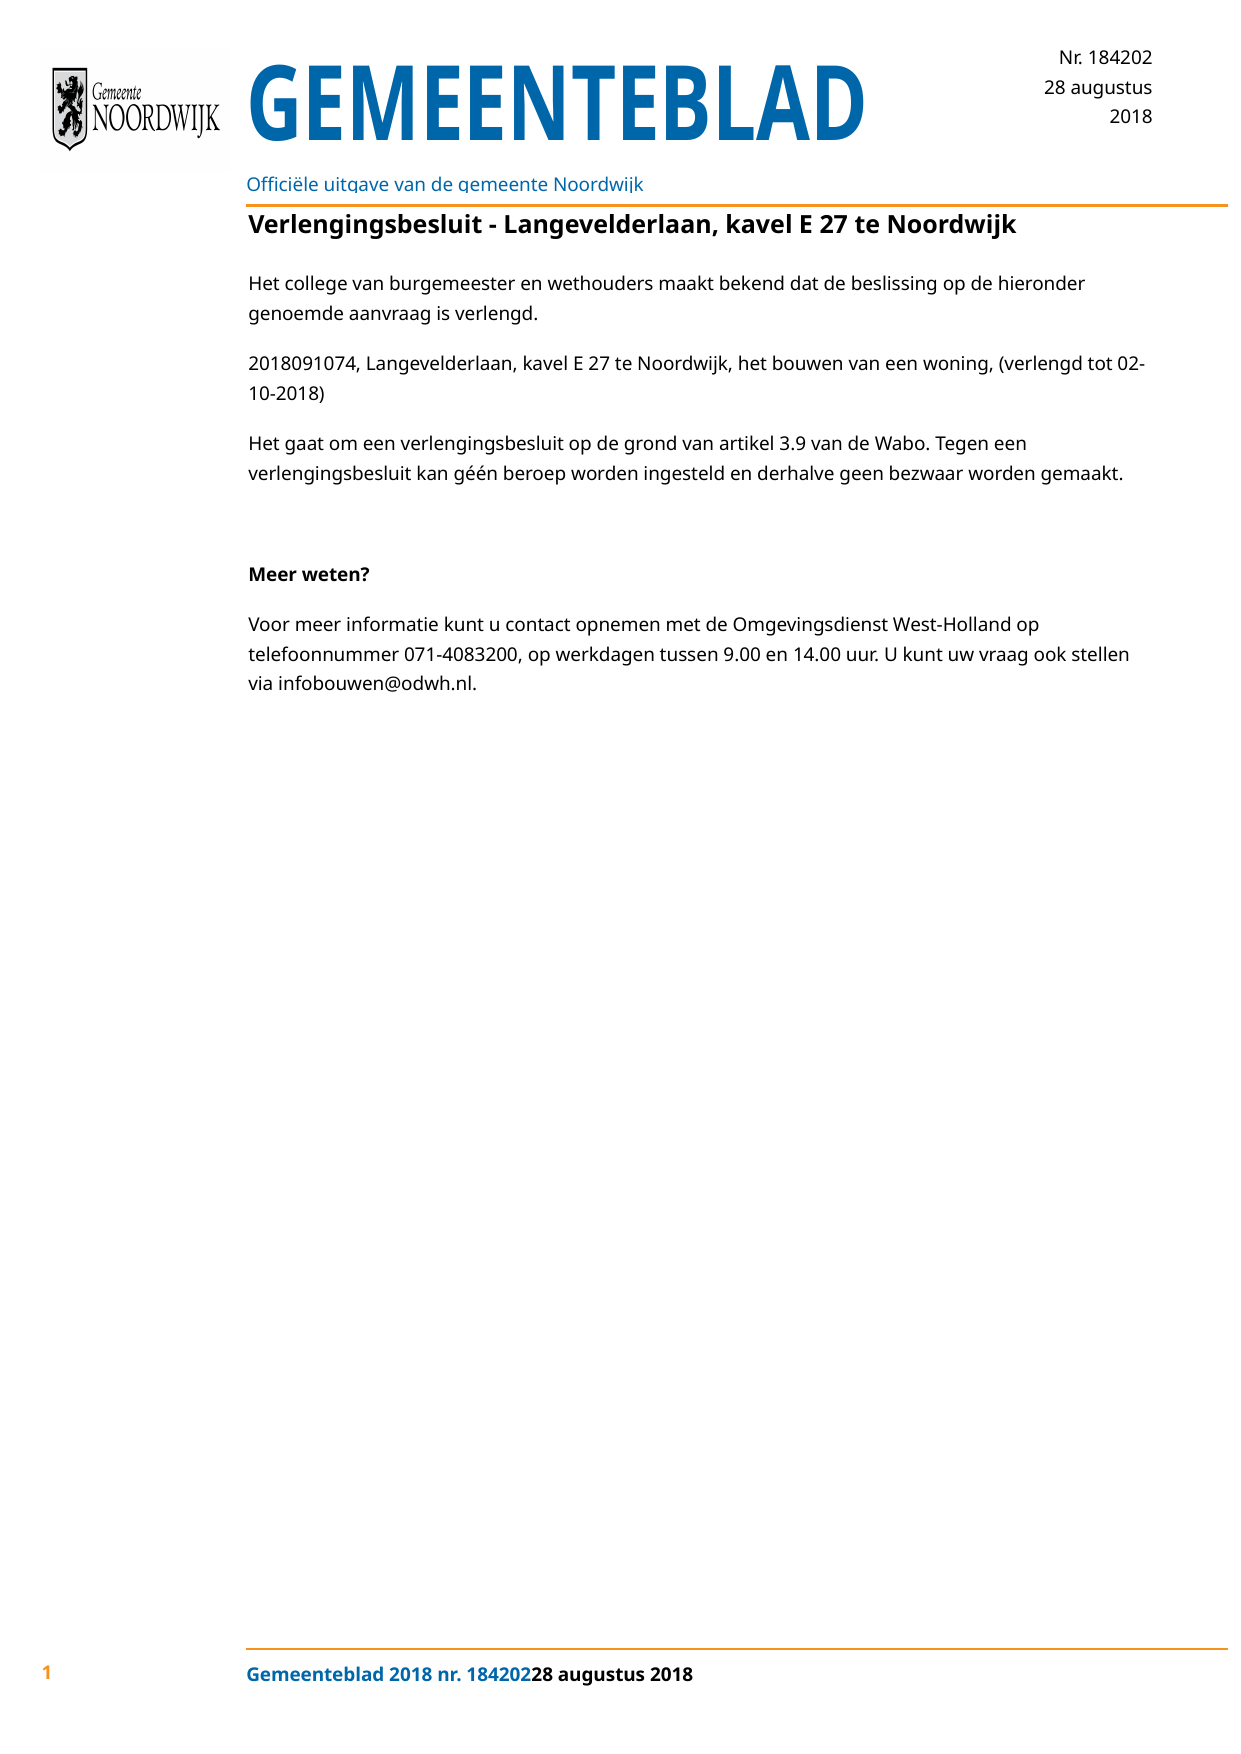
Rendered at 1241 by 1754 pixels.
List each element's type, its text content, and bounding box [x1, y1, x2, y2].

text Voor meer informatie kunt u contact opnemen met de Omgevingsdienst West-Holland op telefoonnummer 071-4083200, op werkdagen tussen 9.00 en 14.00 uur. U kunt uw vraag ook stellen via infobouwen@odwh.nl. [248, 611, 1152, 696]
text Verlengingsbesluit - Langevelderlaan, kavel E 27 te Noordwijk [248, 207, 1152, 241]
text Het college van burgemeester en wethouders maakt bekend dat de beslissing op de hieronder genoemde aanvraag is verlengd. [248, 270, 1152, 326]
picture [41, 47, 231, 172]
text Meer weten? [248, 561, 1152, 586]
text 2018091074, Langevelderlaan, kavel E 27 te Noordwijk, het bouwen van een woning, (verlengd tot 02-10-2018) [248, 350, 1152, 406]
text Het gaat om een verlengingsbesluit op de grond van artikel 3.9 van de Wabo. Tegen een verlengingsbesluit kan géén beroep worden ingesteld en derhalve geen bezwaar worden gemaakt. [248, 430, 1152, 486]
